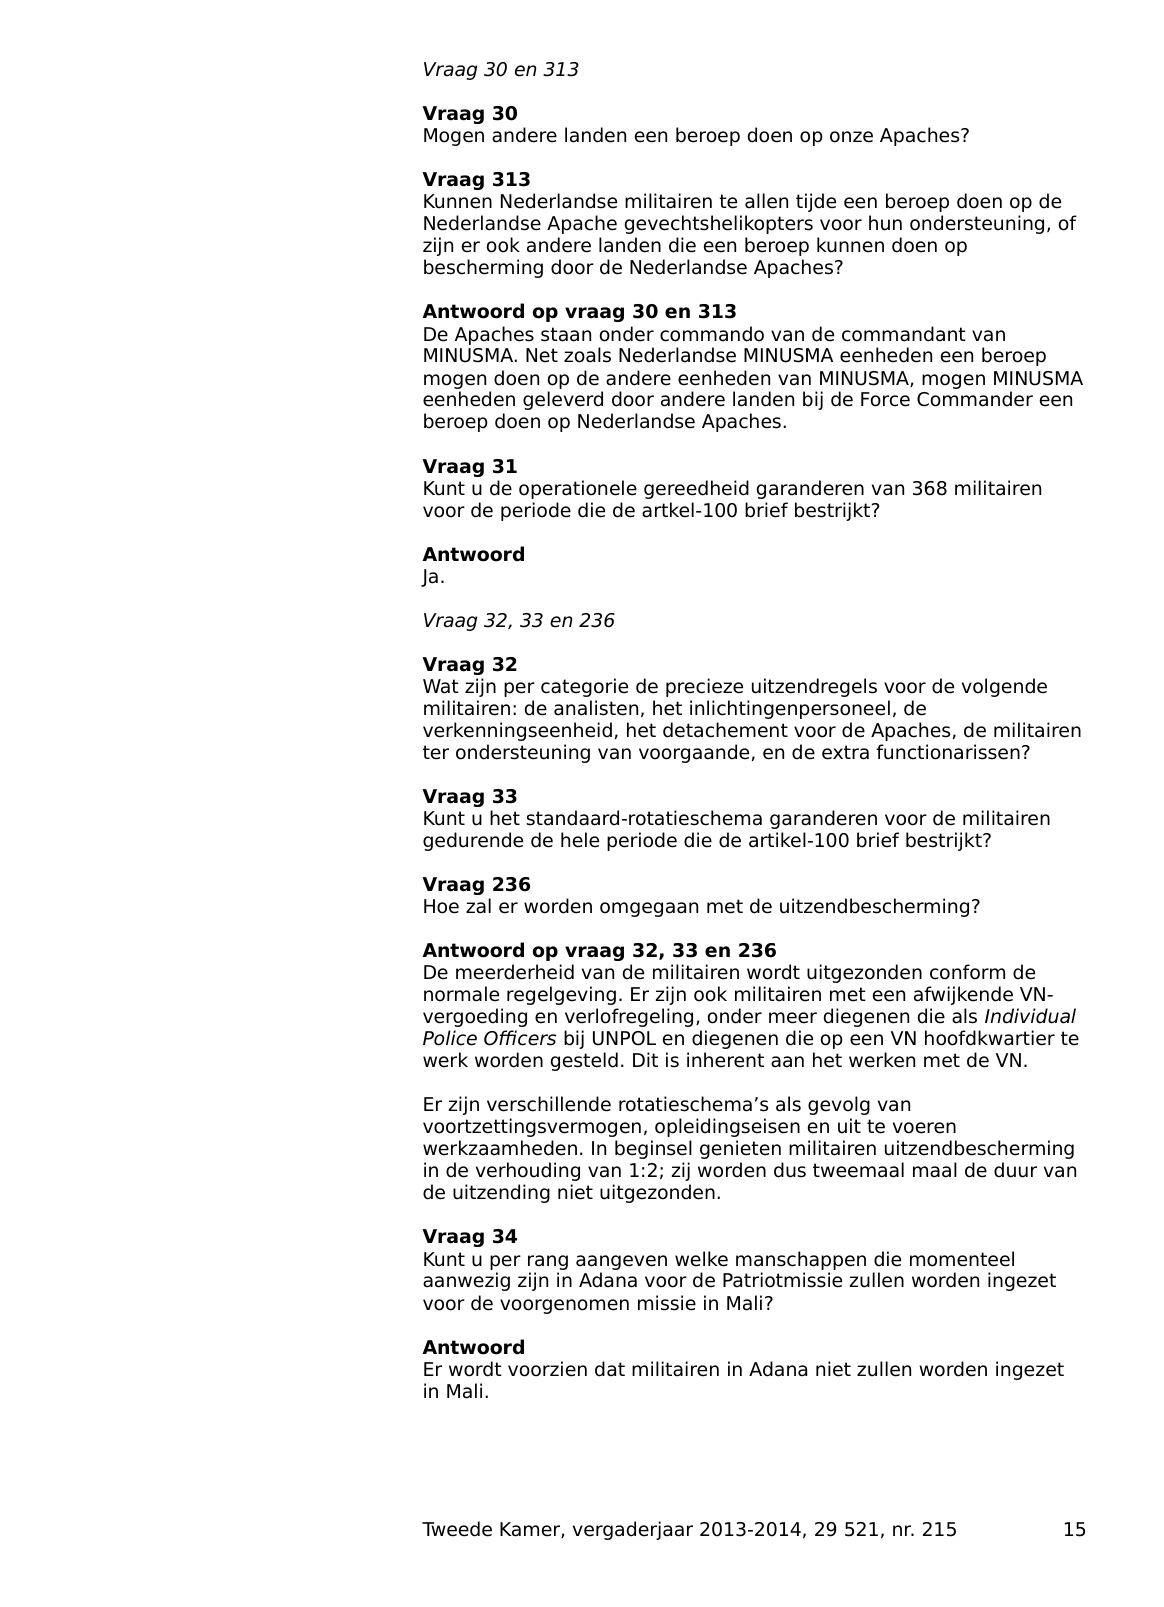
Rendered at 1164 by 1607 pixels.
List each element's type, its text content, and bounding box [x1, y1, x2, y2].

text De meerderheid van de militairen wordt uitgezonden conform de normale regelgeving. Er zijn ook militairen met een afwijkende VN-vergoeding en verlofregeling, onder meer diegenen die als Individual Police Officers bij UNPOL en diegenen die op een VN hoofdkwartier te werk worden gesteld. Dit is inherent aan het werken met de VN. [422, 962, 1087, 1072]
text Antwoord op vraag 32, 33 en 236 [422, 940, 1087, 962]
subtitle Vraag 32, 33 en 236 [422, 610, 1087, 632]
text Kunnen Nederlandse militairen te allen tijde een beroep doen op de Nederlandse Apache gevechtshelikopters voor hun ondersteuning, of zijn er ook andere landen die een beroep kunnen doen op bescherming door de Nederlandse Apaches? [422, 191, 1087, 279]
text De Apaches staan onder commando van de commandant van MINUSMA. Net zoals Nederlandse MINUSMA eenheden een beroep mogen doen op de andere eenheden van MINUSMA, mogen MINUSMA eenheden geleverd door andere landen bij de Force Commander een beroep doen op Nederlandse Apaches. [422, 323, 1087, 433]
text Vraag 32 [422, 654, 1087, 676]
text Vraag 33 [422, 786, 1087, 808]
text Er wordt voorzien dat militairen in Adana niet zullen worden ingezet in Mali. [422, 1358, 1087, 1402]
text Kunt u het standaard-rotatieschema garanderen voor de militairen gedurende de hele periode die de artikel-100 brief bestrijkt? [422, 808, 1087, 852]
text Ja. [422, 566, 1087, 588]
text Vraag 31 [422, 456, 1087, 477]
text Vraag 313 [422, 169, 1087, 191]
text Mogen andere landen een beroep doen op onze Apaches? [422, 125, 1087, 147]
text Kunt u per rang aangeven welke manschappen die momenteel aanwezig zijn in Adana voor de Patriotmissie zullen worden ingezet voor de voorgenomen missie in Mali? [422, 1248, 1087, 1314]
text Wat zijn per categorie de precieze uitzendregels voor de volgende militairen: de analisten, het inlichtingenpersoneel, de verkenningseenheid, het detachement voor de Apaches, de militairen ter ondersteuning van voorgaande, en de extra functionarissen? [422, 676, 1087, 764]
text Er zijn verschillende rotatieschema’s als gevolg van voortzettingsvermogen, opleidingseisen en uit te voeren werkzaamheden. In beginsel genieten militairen uitzendbescherming in de verhouding van 1:2; zij worden dus tweemaal maal de duur van de uitzending niet uitgezonden. [422, 1094, 1087, 1204]
text Vraag 30 [422, 103, 1087, 125]
text Vraag 236 [422, 874, 1087, 896]
subtitle Vraag 30 en 313 [422, 59, 1087, 81]
text Vraag 34 [422, 1226, 1087, 1248]
text Antwoord [422, 544, 1087, 566]
text Hoe zal er worden omgegaan met de uitzendbescherming? [422, 896, 1087, 918]
text Kunt u de operationele gereedheid garanderen van 368 militairen voor de periode die de artkel-100 brief bestrijkt? [422, 477, 1087, 521]
text Antwoord [422, 1337, 1087, 1358]
text Antwoord op vraag 30 en 313 [422, 301, 1087, 323]
